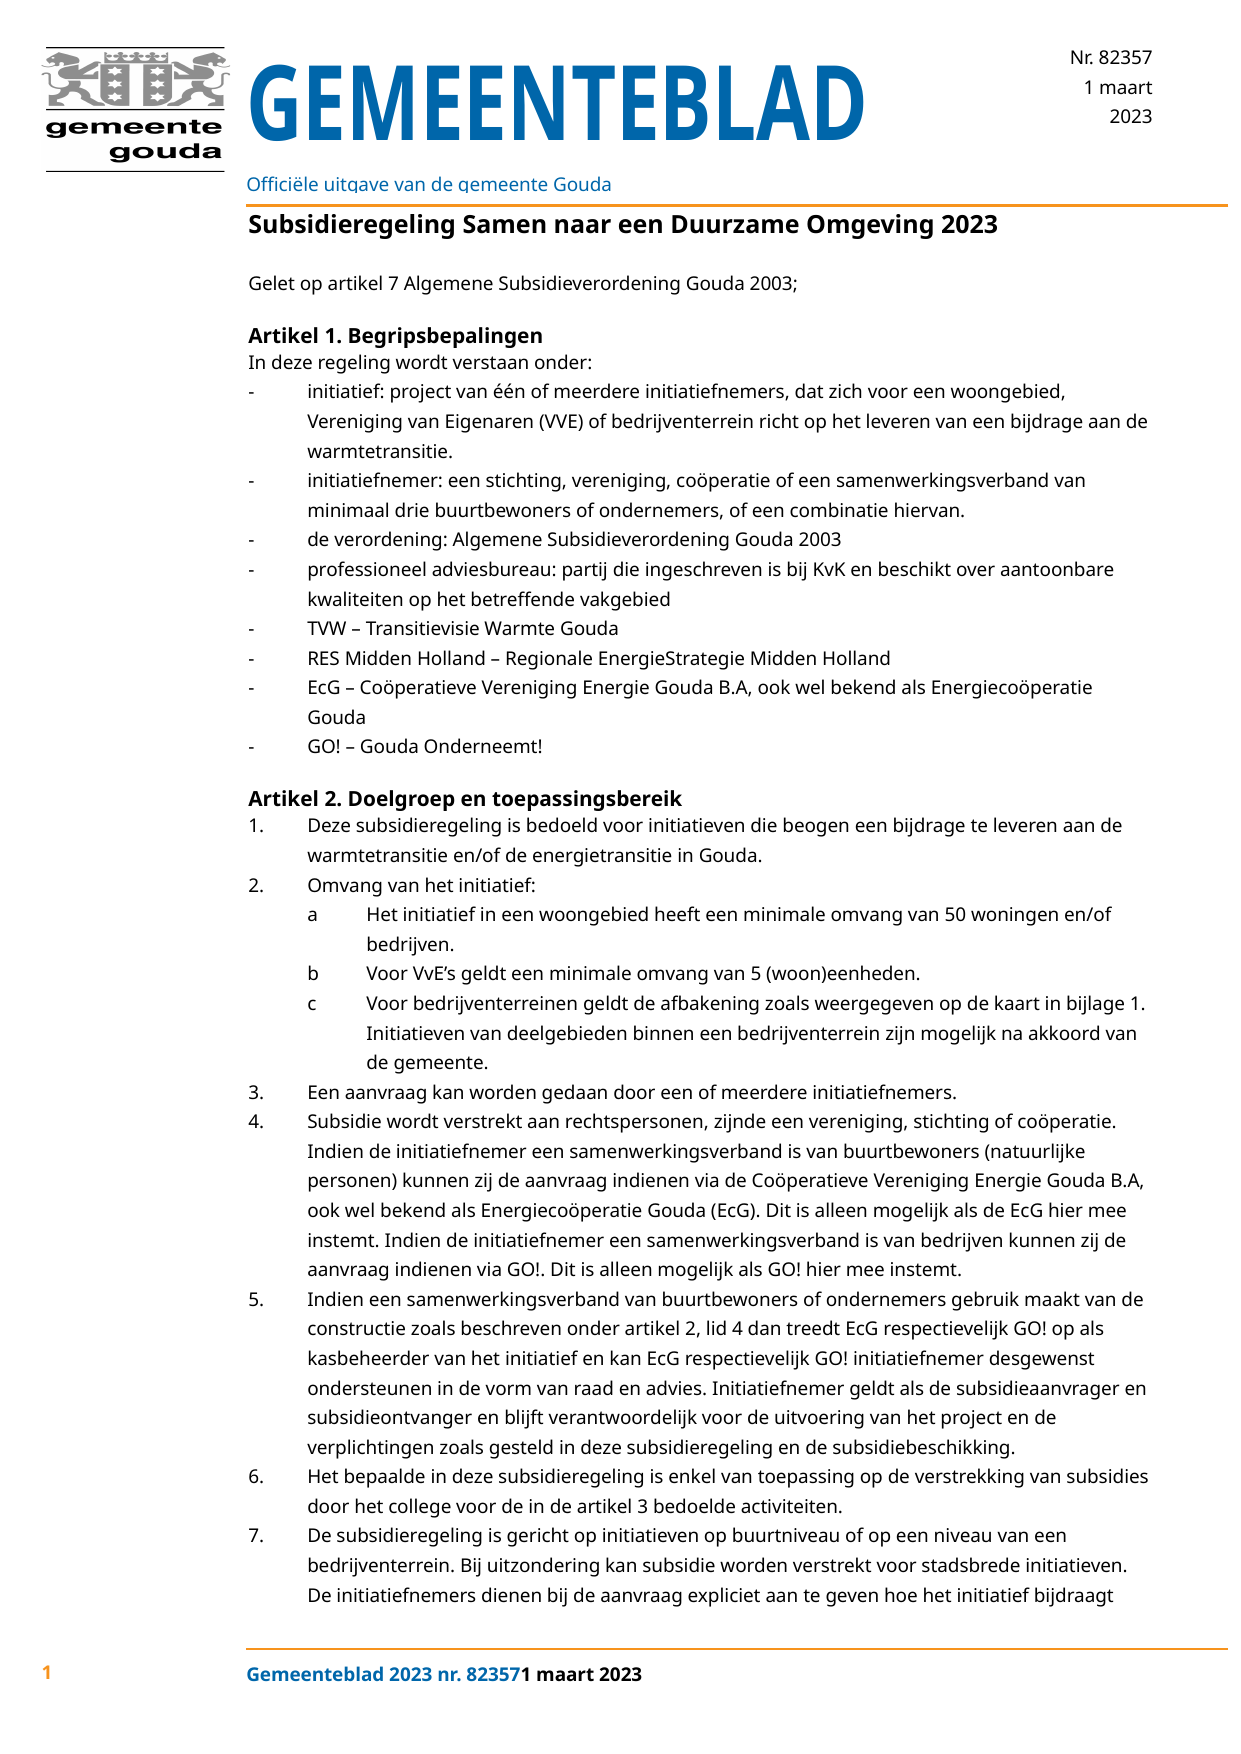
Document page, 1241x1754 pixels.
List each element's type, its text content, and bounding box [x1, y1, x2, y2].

list de verordening: Algemene Subsidieverordening Gouda 2003 [248, 527, 1152, 552]
list Het bepaalde in deze subsidieregeling is enkel van toepassing op de verstrekking van subsidies door het college voor de in de artikel 3 bedoelde activiteiten. [248, 1463, 1152, 1519]
text Artikel 2. Doelgroep en toepassingsbereik [248, 784, 1152, 813]
list initiatief: project van één of meerdere initiatiefnemers, dat zich voor een woongebied, Vereniging van Eigenaren (VVE) of bedrijventerrein richt op het leveren van een bijdrage aan de warmtetransitie. [248, 379, 1152, 464]
text In deze regeling wordt verstaan onder: [248, 349, 1152, 375]
list Het initiatief in een woongebied heeft een minimale omvang van 50 woningen en/of bedrijven. [307, 901, 1152, 957]
list EcG – Coöperatieve Vereniging Energie Gouda B.A, ook wel bekend als Energiecoöperatie Gouda [248, 674, 1152, 730]
list initiatiefnemer: een stichting, vereniging, coöperatie of een samenwerkingsverband van minimaal drie buurtbewoners of ondernemers, of een combinatie hiervan. [248, 467, 1152, 523]
list professioneel adviesbureau: partij die ingeschreven is bij KvK en beschikt over aantoonbare kwaliteiten op het betreffende vakgebied [248, 556, 1152, 612]
list RES Midden Holland – Regionale EnergieStrategie Midden Holland [248, 645, 1152, 671]
text Subsidieregeling Samen naar een Duurzame Omgeving 2023 [248, 207, 1152, 241]
list GO! – Gouda Onderneemt! [248, 734, 1152, 759]
list Omvang van het initiatief: [248, 872, 1152, 897]
list Subsidie wordt verstrekt aan rechtspersonen, zijnde een vereniging, stichting of coöperatie. Indien de initiatiefnemer een samenwerkingsverband is van buurtbewoners (natuurlijke personen) kunnen zij de aanvraag indienen via de Coöperatieve Vereniging Energie Gouda B.A, ook wel bekend als Energiecoöperatie Gouda (EcG). Dit is alleen mogelijk als de EcG hier mee instemt. Indien de initiatiefnemer een samenwerkingsverband is van bedrijven kunnen zij de aanvraag indienen via GO!. Dit is alleen mogelijk als GO! hier mee instemt. [248, 1108, 1152, 1282]
list Een aanvraag kan worden gedaan door een of meerdere initiatiefnemers. [248, 1079, 1152, 1104]
list Voor bedrijventerreinen geldt de afbakening zoals weergegeven op de kaart in bijlage 1. Initiatieven van deelgebieden binnen een bedrijventerrein zijn mogelijk na akkoord van de gemeente. [307, 990, 1152, 1075]
list TVW – Transitievisie Warmte Gouda [248, 615, 1152, 641]
text Artikel 1. Begripsbepalingen [248, 321, 1152, 349]
list Deze subsidieregeling is bedoeld voor initiatieven die beogen een bijdrage te leveren aan de warmtetransitie en/of de energietransitie in Gouda. [248, 813, 1152, 868]
picture [41, 47, 231, 172]
list De subsidieregeling is gericht op initiatieven op buurtniveau of op een niveau van een bedrijventerrein. Bij uitzondering kan subsidie worden verstrekt voor stadsbrede initiatieven. De initiatiefnemers dienen bij de aanvraag expliciet aan te geven hoe het initiatief bijdraagt [248, 1523, 1152, 1607]
text Gelet op artikel 7 Algemene Subsidieverordening Gouda 2003; [248, 270, 1152, 296]
list Indien een samenwerkingsverband van buurtbewoners of ondernemers gebruik maakt van de constructie zoals beschreven onder artikel 2, lid 4 dan treedt EcG respectievelijk GO! op als kasbeheerder van het initiatief en kan EcG respectievelijk GO! initiatiefnemer desgewenst ondersteunen in de vorm van raad en advies. Initiatiefnemer geldt als de subsidieaanvrager en subsidieontvanger en blijft verantwoordelijk voor de uitvoering van het project en de verplichtingen zoals gesteld in deze subsidieregeling en de subsidiebeschikking. [248, 1286, 1152, 1459]
list Voor VvE’s geldt een minimale omvang van 5 (woon)eenheden. [307, 961, 1152, 986]
